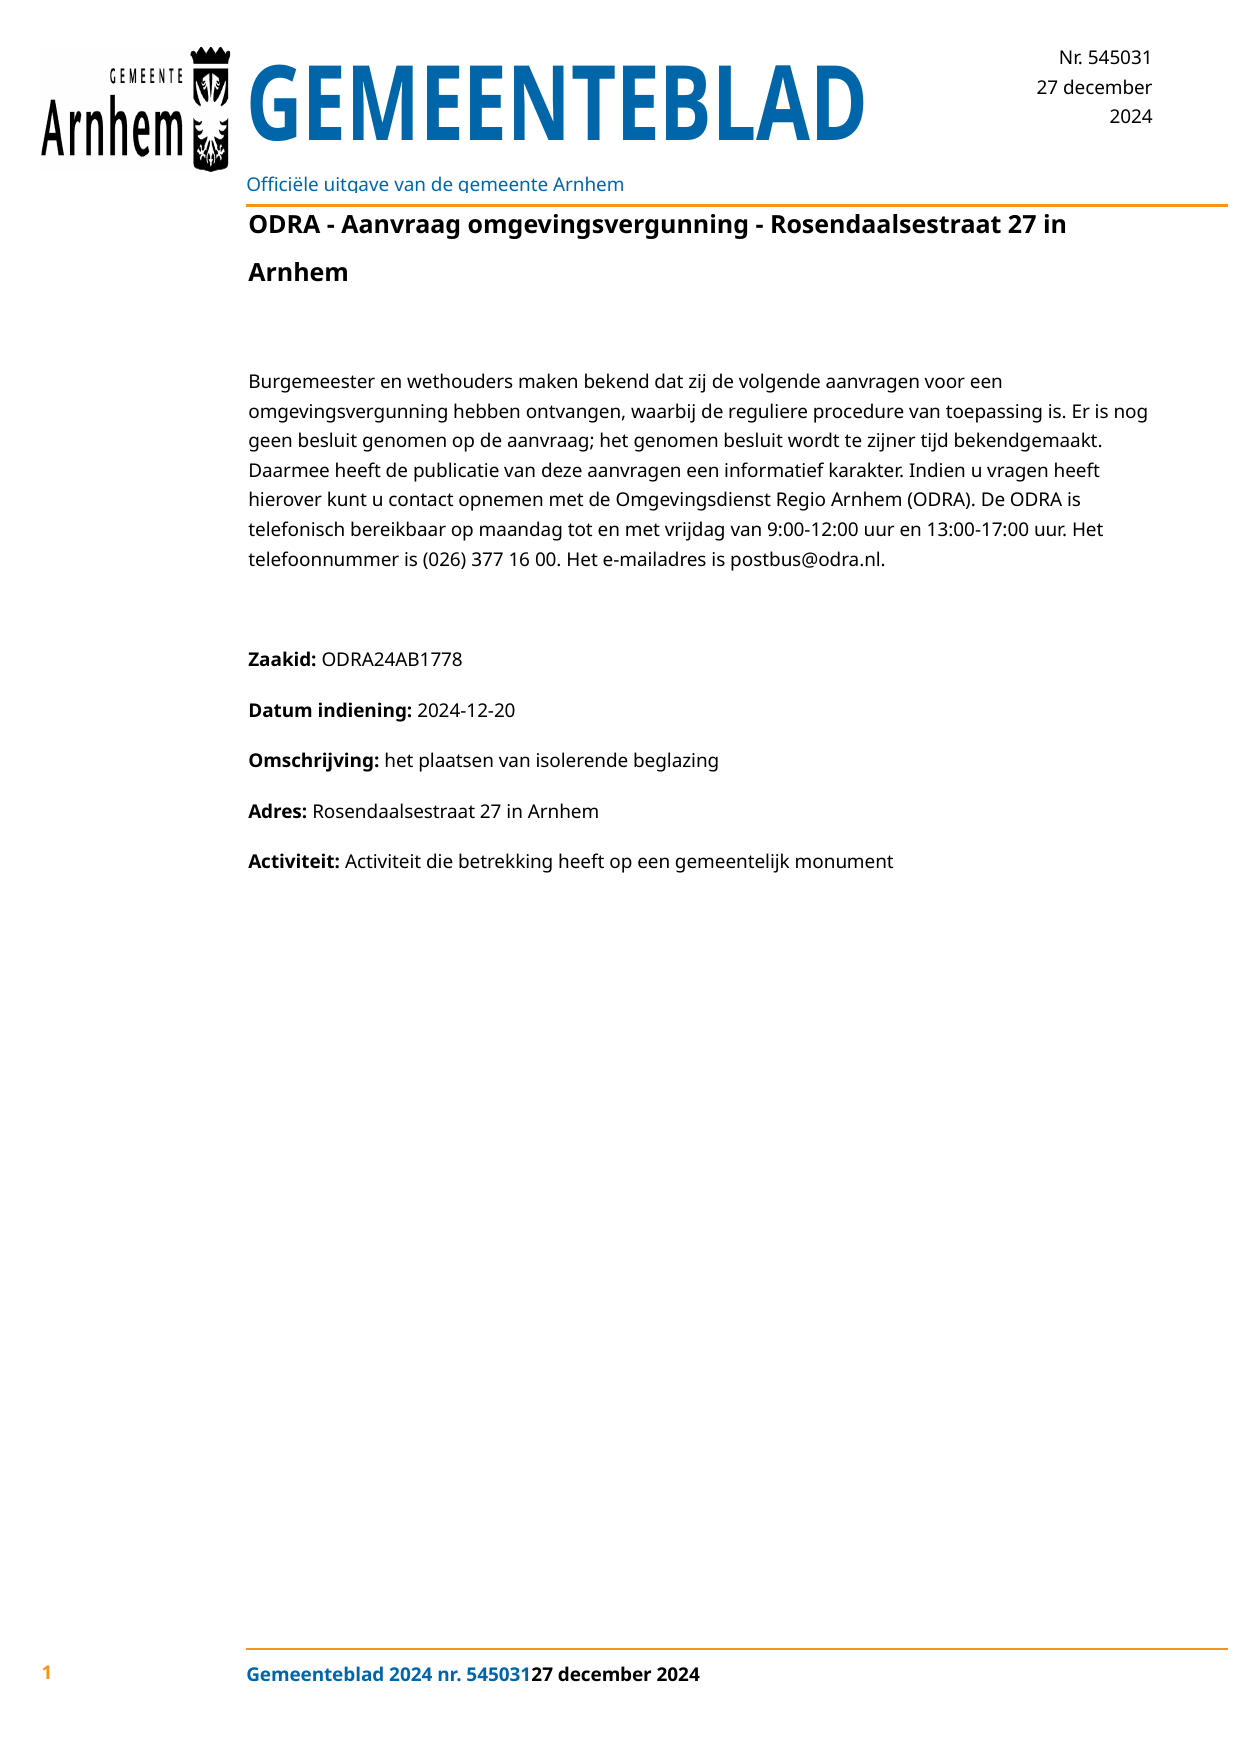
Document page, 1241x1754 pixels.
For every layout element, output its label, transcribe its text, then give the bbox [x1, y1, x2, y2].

text Adres: Rosendaalsestraat 27 in Arnhem [248, 798, 1152, 824]
text Datum indiening: 2024-12-20 [248, 697, 1152, 723]
text Omschrijving: het plaatsen van isolerende beglazing [248, 747, 1152, 773]
text Activiteit: Activiteit die betrekking heeft op een gemeentelijk monument [248, 848, 1152, 874]
picture [41, 47, 231, 172]
text Burgemeester en wethouders maken bekend dat zij de volgende aanvragen voor een omgevingsvergunning hebben ontvangen, waarbij de reguliere procedure van toepassing is. Er is nog geen besluit genomen op de aanvraag; het genomen besluit wordt te zijner tijd bekendgemaakt. Daarmee heeft de publicatie van deze aanvragen een informatief karakter. Indien u vragen heeft hierover kunt u contact opnemen met de Omgevingsdienst Regio Arnhem (ODRA). De ODRA is telefonisch bereikbaar op maandag tot en met vrijdag van 9:00-12:00 uur en 13:00-17:00 uur. Het telefoonnummer is (026) 377 16 00. Het e-mailadres is postbus@odra.nl. [248, 368, 1152, 572]
text ODRA - Aanvraag omgevingsvergunning - Rosendaalsestraat 27 in Arnhem [248, 207, 1152, 288]
text Zaakid: ODRA24AB1778 [248, 647, 1152, 672]
